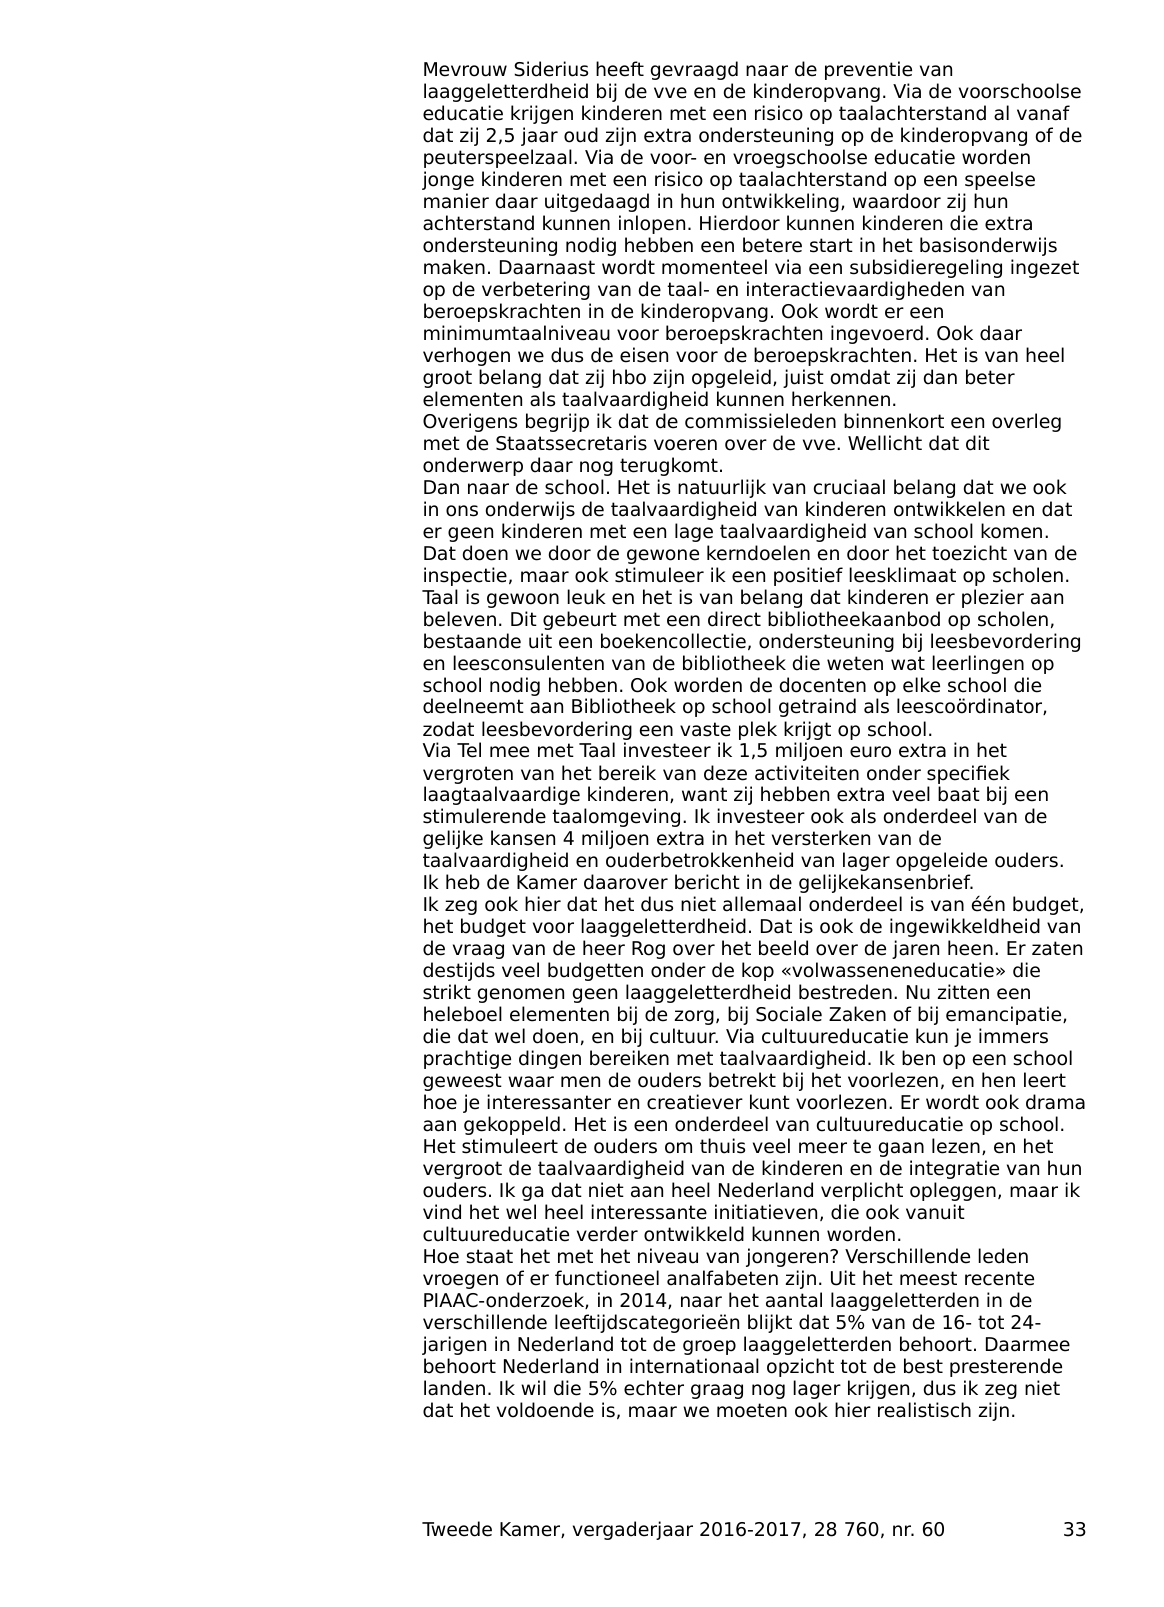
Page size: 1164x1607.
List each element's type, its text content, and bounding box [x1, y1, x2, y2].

text Overigens begrijp ik dat de commissieleden binnenkort een overleg met de Staatssecretaris voeren over de vve. Wellicht dat dit onderwerp daar nog terugkomt. [422, 411, 1087, 477]
text Ik zeg ook hier dat het dus niet allemaal onderdeel is van één budget, het budget voor laaggeletterdheid. Dat is ook de ingewikkeldheid van de vraag van de heer Rog over het beeld over de jaren heen. Er zaten destijds veel budgetten onder de kop «volwasseneneducatie» die strikt genomen geen laaggeletterdheid bestreden. Nu zitten een heleboel elementen bij de zorg, bij Sociale Zaken of bij emancipatie, die dat wel doen, en bij cultuur. Via cultuureducatie kun je immers prachtige dingen bereiken met taalvaardigheid. Ik ben op een school geweest waar men de ouders betrekt bij het voorlezen, en hen leert hoe je interessanter en creatiever kunt voorlezen. Er wordt ook drama aan gekoppeld. Het is een onderdeel van cultuureducatie op school. Het stimuleert de ouders om thuis veel meer te gaan lezen, en het vergroot de taalvaardigheid van de kinderen en de integratie van hun ouders. Ik ga dat niet aan heel Nederland verplicht opleggen, maar ik vind het wel heel interessante initiatieven, die ook vanuit cultuureducatie verder ontwikkeld kunnen worden. [422, 894, 1087, 1246]
text Via Tel mee met Taal investeer ik 1,5 miljoen euro extra in het vergroten van het bereik van deze activiteiten onder specifiek laagtaalvaardige kinderen, want zij hebben extra veel baat bij een stimulerende taalomgeving. Ik investeer ook als onderdeel van de gelijke kansen 4 miljoen extra in het versterken van de taalvaardigheid en ouderbetrokkenheid van lager opgeleide ouders. Ik heb de Kamer daarover bericht in de gelijkekansenbrief. [422, 740, 1087, 894]
text Hoe staat het met het niveau van jongeren? Verschillende leden vroegen of er functioneel analfabeten zijn. Uit het meest recente PIAAC-onderzoek, in 2014, naar het aantal laaggeletterden in de verschillende leeftijdscategorieën blijkt dat 5% van de 16- tot 24-jarigen in Nederland tot de groep laaggeletterden behoort. Daarmee behoort Nederland in internationaal opzicht tot de best presterende landen. Ik wil die 5% echter graag nog lager krijgen, dus ik zeg niet dat het voldoende is, maar we moeten ook hier realistisch zijn. [422, 1246, 1087, 1422]
text Mevrouw Siderius heeft gevraagd naar de preventie van laaggeletterdheid bij de vve en de kinderopvang. Via de voorschoolse educatie krijgen kinderen met een risico op taalachterstand al vanaf dat zij 2,5 jaar oud zijn extra ondersteuning op de kinderopvang of de peuterspeelzaal. Via de voor- en vroegschoolse educatie worden jonge kinderen met een risico op taalachterstand op een speelse manier daar uitgedaagd in hun ontwikkeling, waardoor zij hun achterstand kunnen inlopen. Hierdoor kunnen kinderen die extra ondersteuning nodig hebben een betere start in het basisonderwijs maken. Daarnaast wordt momenteel via een subsidieregeling ingezet op de verbetering van de taal- en interactievaardigheden van beroepskrachten in de kinderopvang. Ook wordt er een minimumtaalniveau voor beroepskrachten ingevoerd. Ook daar verhogen we dus de eisen voor de beroepskrachten. Het is van heel groot belang dat zij hbo zijn opgeleid, juist omdat zij dan beter elementen als taalvaardigheid kunnen herkennen. [422, 59, 1087, 411]
text Dan naar de school. Het is natuurlijk van cruciaal belang dat we ook in ons onderwijs de taalvaardigheid van kinderen ontwikkelen en dat er geen kinderen met een lage taalvaardigheid van school komen. Dat doen we door de gewone kerndoelen en door het toezicht van de inspectie, maar ook stimuleer ik een positief leesklimaat op scholen. Taal is gewoon leuk en het is van belang dat kinderen er plezier aan beleven. Dit gebeurt met een direct bibliotheekaanbod op scholen, bestaande uit een boekencollectie, ondersteuning bij leesbevordering en leesconsulenten van de bibliotheek die weten wat leerlingen op school nodig hebben. Ook worden de docenten op elke school die deelneemt aan Bibliotheek op school getraind als leescoördinator, zodat leesbevordering een vaste plek krijgt op school. [422, 477, 1087, 740]
